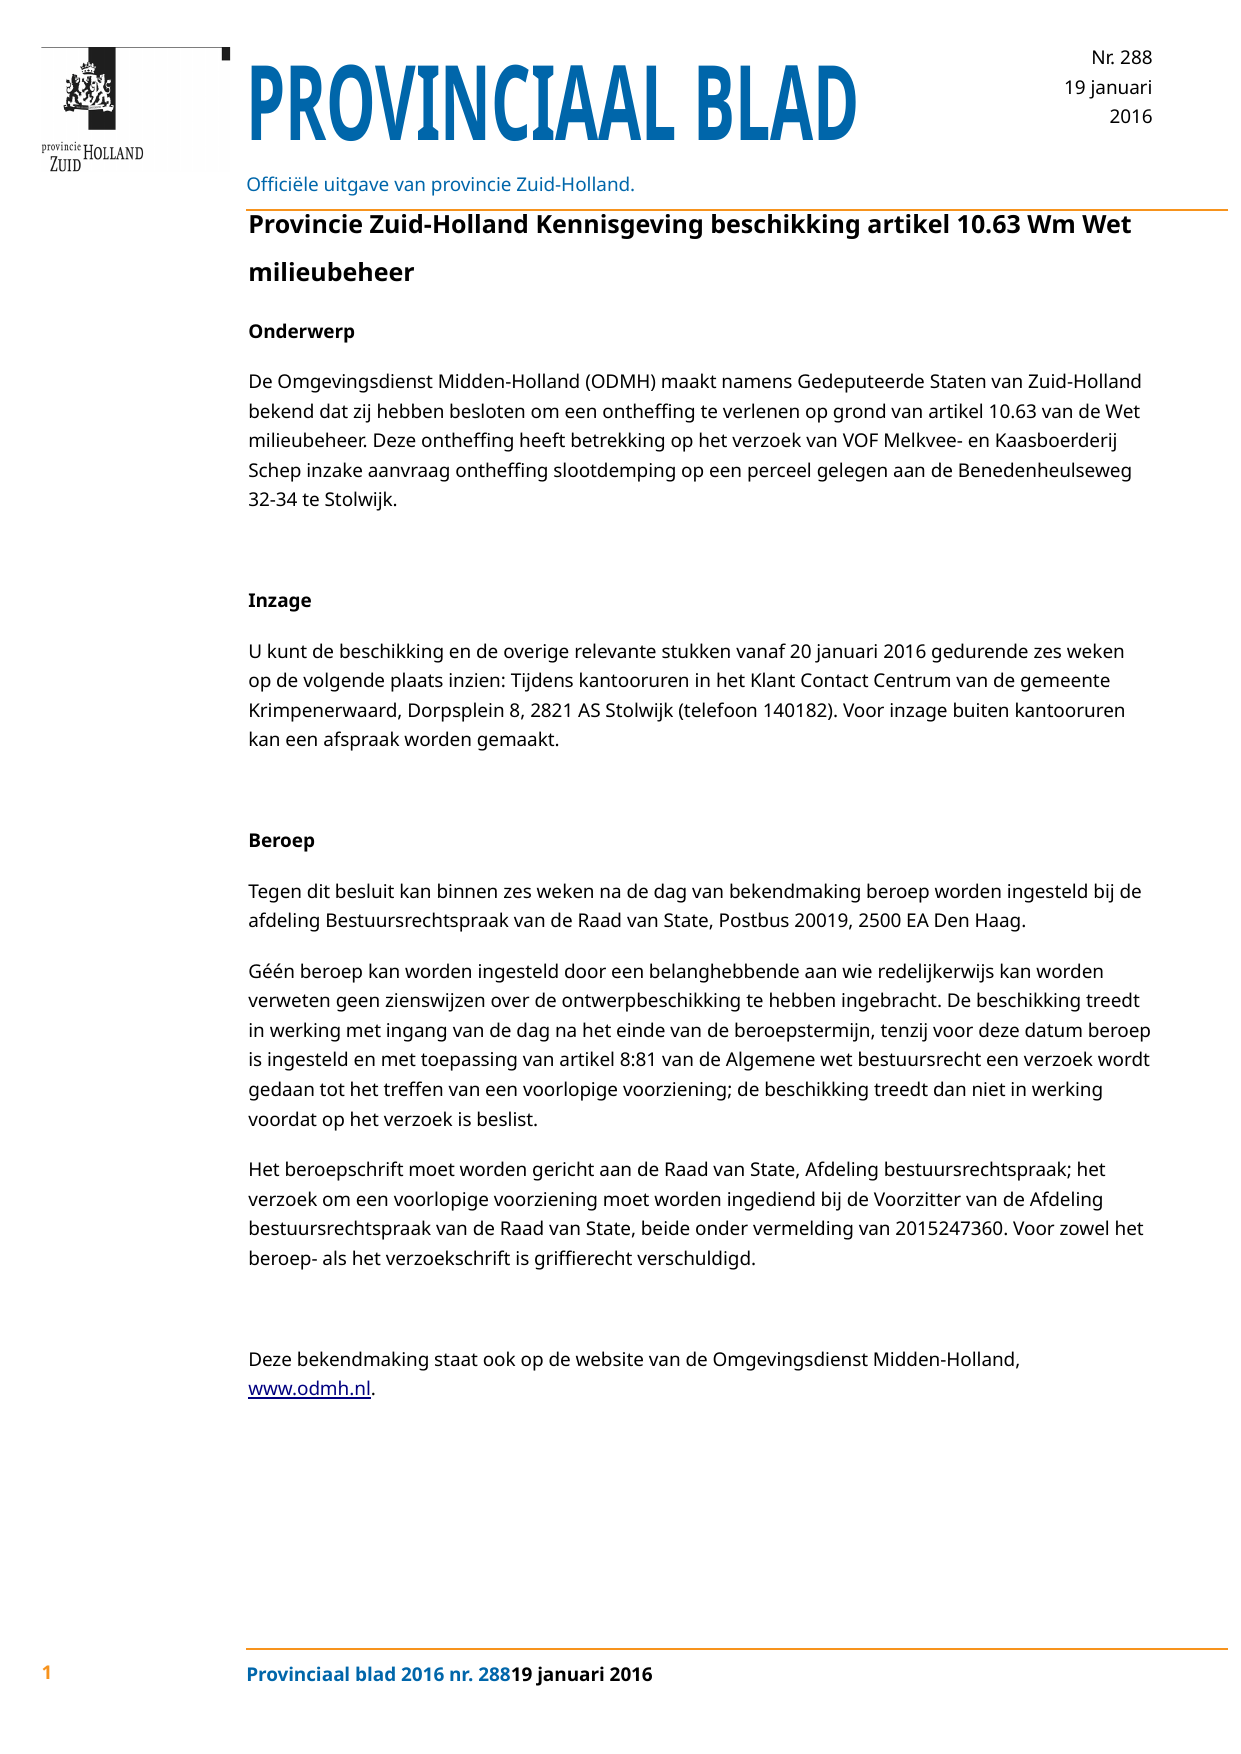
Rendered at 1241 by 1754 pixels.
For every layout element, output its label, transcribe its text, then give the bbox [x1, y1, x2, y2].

text U kunt de beschikking en de overige relevante stukken vanaf 20 januari 2016 gedurende zes weken op de volgende plaats inzien: Tijdens kantooruren in het Klant Contact Centrum van de gemeente Krimpenerwaard, Dorpsplein 8, 2821 AS Stolwijk (telefoon 140182). Voor inzage buiten kantooruren kan een afspraak worden gemaakt. [248, 638, 1152, 752]
text Het beroepschrift moet worden gericht aan de Raad van State, Afdeling bestuursrechtspraak; het verzoek om een voorlopige voorziening moet worden ingediend bij de Voorzitter van de Afdeling bestuursrechtspraak van de Raad van State, beide onder vermelding van 2015247360. Voor zowel het beroep- als het verzoekschrift is griffierecht verschuldigd. [248, 1156, 1152, 1271]
text De Omgevingsdienst Midden-Holland (ODMH) maakt namens Gedeputeerde Staten van Zuid-Holland bekend dat zij hebben besloten om een ontheffing te verlenen op grond van artikel 10.63 van de Wet milieubeheer. Deze ontheffing heeft betrekking op het verzoek van VOF Melkvee- en Kaasboerderij Schep inzake aanvraag ontheffing slootdemping op een perceel gelegen aan de Benedenheulseweg 32-34 te Stolwijk. [248, 368, 1152, 512]
text Provincie Zuid-Holland Kennisgeving beschikking artikel 10.63 Wm Wet milieubeheer [248, 211, 1152, 288]
text Onderwerp [248, 318, 1152, 344]
picture [41, 47, 231, 172]
text Géén beroep kan worden ingesteld door een belanghebbende aan wie redelijkerwijs kan worden verweten geen zienswijzen over de ontwerpbeschikking te hebben ingebracht. De beschikking treedt in werking met ingang van de dag na het einde van de beroepstermijn, tenzij voor deze datum beroep is ingesteld en met toepassing van artikel 8:81 van de Algemene wet bestuursrecht een verzoek wordt gedaan tot het treffen van een voorlopige voorziening; de beschikking treedt dan niet in werking voordat op het verzoek is beslist. [248, 958, 1152, 1132]
text Tegen dit besluit kan binnen zes weken na de dag van bekendmaking beroep worden ingesteld bij de afdeling Bestuursrechtspraak van de Raad van State, Postbus 20019, 2500 EA Den Haag. [248, 878, 1152, 933]
text Deze bekendmaking staat ook op de website van de Omgevingsdienst Midden-Holland, www.odmh.nl. [248, 1346, 1152, 1401]
text Beroep [248, 827, 1152, 853]
text Inzage [248, 587, 1152, 613]
